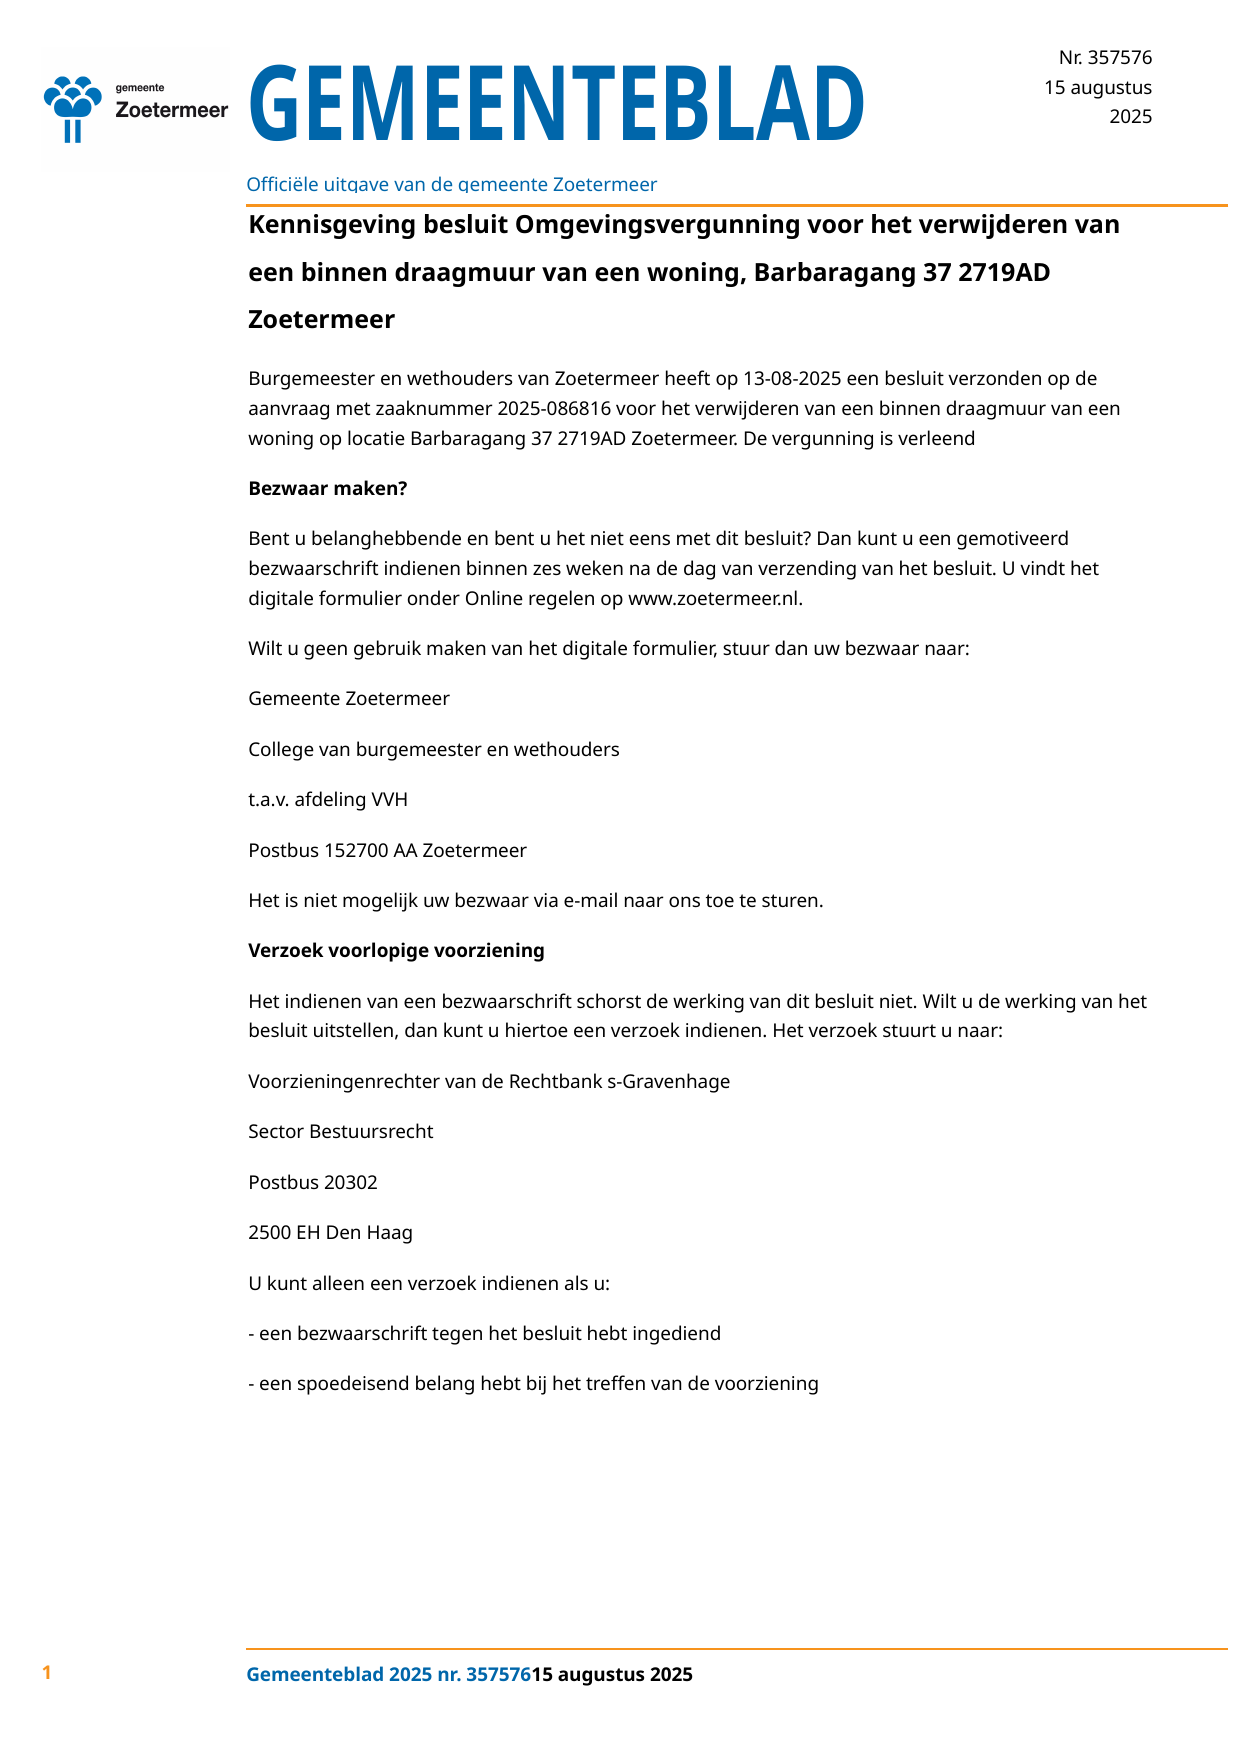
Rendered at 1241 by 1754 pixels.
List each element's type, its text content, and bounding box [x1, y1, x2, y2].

text Voorzieningenrechter van de Rechtbank s-Gravenhage [248, 1068, 1152, 1094]
text Burgemeester en wethouders van Zoetermeer heeft op 13-08-2025 een besluit verzonden op de aanvraag met zaaknummer 2025-086816 voor het verwijderen van een binnen draagmuur van een woning op locatie Barbaragang 37 2719AD Zoetermeer. De vergunning is verleend [248, 366, 1152, 450]
text Sector Bestuursrecht [248, 1118, 1152, 1144]
text College van burgemeester en wethouders [248, 736, 1152, 762]
text Wilt u geen gebruik maken van het digitale formulier, stuur dan uw bezwaar naar: [248, 635, 1152, 661]
text Gemeente Zoetermeer [248, 686, 1152, 711]
text Postbus 20302 [248, 1169, 1152, 1194]
text - een spoedeisend belang hebt bij het treffen van de voorziening [248, 1371, 1152, 1396]
text t.a.v. afdeling VVH [248, 786, 1152, 812]
text Kennisgeving besluit Omgevingsvergunning voor het verwijderen van een binnen draagmuur van een woning, Barbaragang 37 2719AD Zoetermeer [248, 207, 1152, 336]
text Postbus 152700 AA Zoetermeer [248, 837, 1152, 862]
text Bezwaar maken? [248, 475, 1152, 501]
text - een bezwaarschrift tegen het besluit hebt ingediend [248, 1320, 1152, 1346]
text 2500 EH Den Haag [248, 1219, 1152, 1245]
text Bent u belanghebbende en bent u het niet eens met dit besluit? Dan kunt u een gemotiveerd bezwaarschrift indienen binnen zes weken na de dag van verzending van het besluit. U vindt het digitale formulier onder Online regelen op www.zoetermeer.nl. [248, 526, 1152, 610]
picture [41, 47, 231, 172]
text Het indienen van een bezwaarschrift schorst de werking van dit besluit niet. Wilt u de werking van het besluit uitstellen, dan kunt u hiertoe een verzoek indienen. Het verzoek stuurt u naar: [248, 988, 1152, 1043]
text Het is niet mogelijk uw bezwaar via e-mail naar ons toe te sturen. [248, 887, 1152, 913]
text Verzoek voorlopige voorziening [248, 938, 1152, 963]
text U kunt alleen een verzoek indienen als u: [248, 1270, 1152, 1295]
